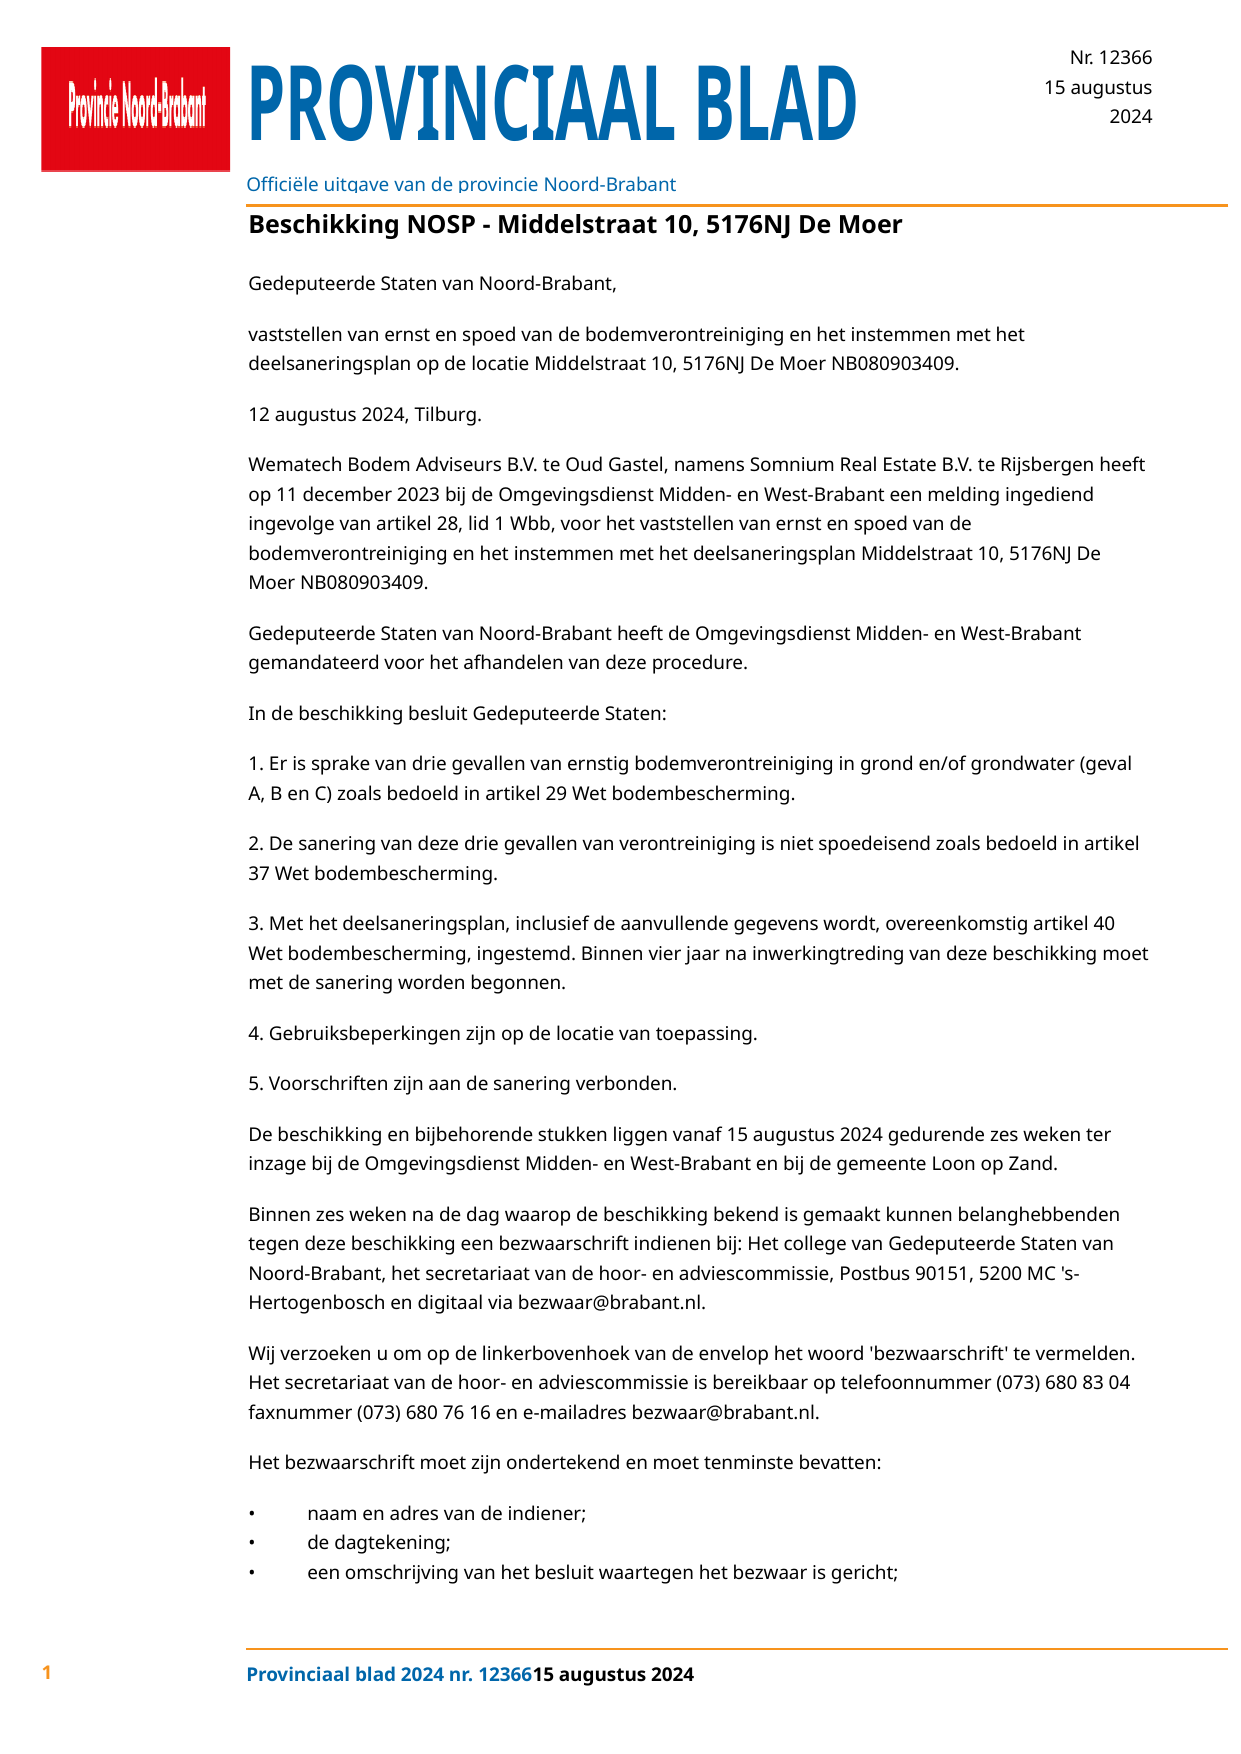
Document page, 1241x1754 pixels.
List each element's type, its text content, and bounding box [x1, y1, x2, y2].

text De beschikking en bijbehorende stukken liggen vanaf 15 augustus 2024 gedurende zes weken ter inzage bij de Omgevingsdienst Midden- en West-Brabant en bij de gemeente Loon op Zand. [248, 1121, 1152, 1176]
text 5. Voorschriften zijn aan de sanering verbonden. [248, 1070, 1152, 1096]
text Het bezwaarschrift moet zijn ondertekend en moet tenminste bevatten: [248, 1449, 1152, 1475]
picture [41, 47, 231, 172]
text 3. Met het deelsaneringsplan, inclusief de aanvullende gegevens wordt, overeenkomstig artikel 40 Wet bodembescherming, ingestemd. Binnen vier jaar na inwerkingtreding van deze beschikking moet met de sanering worden begonnen. [248, 910, 1152, 995]
list een omschrijving van het besluit waartegen het bezwaar is gericht; [248, 1559, 1152, 1585]
text 2. De sanering van deze drie gevallen van verontreiniging is niet spoedeisend zoals bedoeld in artikel 37 Wet bodembescherming. [248, 830, 1152, 886]
text Wematech Bodem Adviseurs B.V. te Oud Gastel, namens Somnium Real Estate B.V. te Rijsbergen heeft op 11 december 2023 bij de Omgevingsdienst Midden- en West-Brabant een melding ingediend ingevolge van artikel 28, lid 1 Wbb, voor het vaststellen van ernst en spoed van de bodemverontreiniging en het instemmen met het deelsaneringsplan Middelstraat 10, 5176NJ De Moer NB080903409. [248, 451, 1152, 595]
text Beschikking NOSP - Middelstraat 10, 5176NJ De Moer [248, 207, 1152, 241]
text Gedeputeerde Staten van Noord-Brabant, [248, 270, 1152, 296]
text Gedeputeerde Staten van Noord-Brabant heeft de Omgevingsdienst Midden- en West-Brabant gemandateerd voor het afhandelen van deze procedure. [248, 620, 1152, 675]
list naam en adres van de indiener; [248, 1500, 1152, 1526]
text 1. Er is sprake van drie gevallen van ernstig bodemverontreiniging in grond en/of grondwater (geval A, B en C) zoals bedoeld in artikel 29 Wet bodembescherming. [248, 750, 1152, 806]
text Binnen zes weken na de dag waarop de beschikking bekend is gemaakt kunnen belanghebbenden tegen deze beschikking een bezwaarschrift indienen bij: Het college van Gedeputeerde Staten van Noord-Brabant, het secretariaat van de hoor- en adviescommissie, Postbus 90151, 5200 MC 's-Hertogenbosch en digitaal via bezwaar@brabant.nl. [248, 1201, 1152, 1315]
text 12 augustus 2024, Tilburg. [248, 401, 1152, 426]
text vaststellen van ernst en spoed van de bodemverontreiniging en het instemmen met het deelsaneringsplan op de locatie Middelstraat 10, 5176NJ De Moer NB080903409. [248, 321, 1152, 376]
text In de beschikking besluit Gedeputeerde Staten: [248, 700, 1152, 726]
list de dagtekening; [248, 1529, 1152, 1555]
text 4. Gebruiksbeperkingen zijn op de locatie van toepassing. [248, 1020, 1152, 1046]
text Wij verzoeken u om op de linkerbovenhoek van de envelop het woord 'bezwaarschrift' te vermelden. Het secretariaat van de hoor- en adviescommissie is bereikbaar op telefoonnummer (073) 680 83 04 faxnummer (073) 680 76 16 en e-mailadres bezwaar@brabant.nl. [248, 1340, 1152, 1425]
